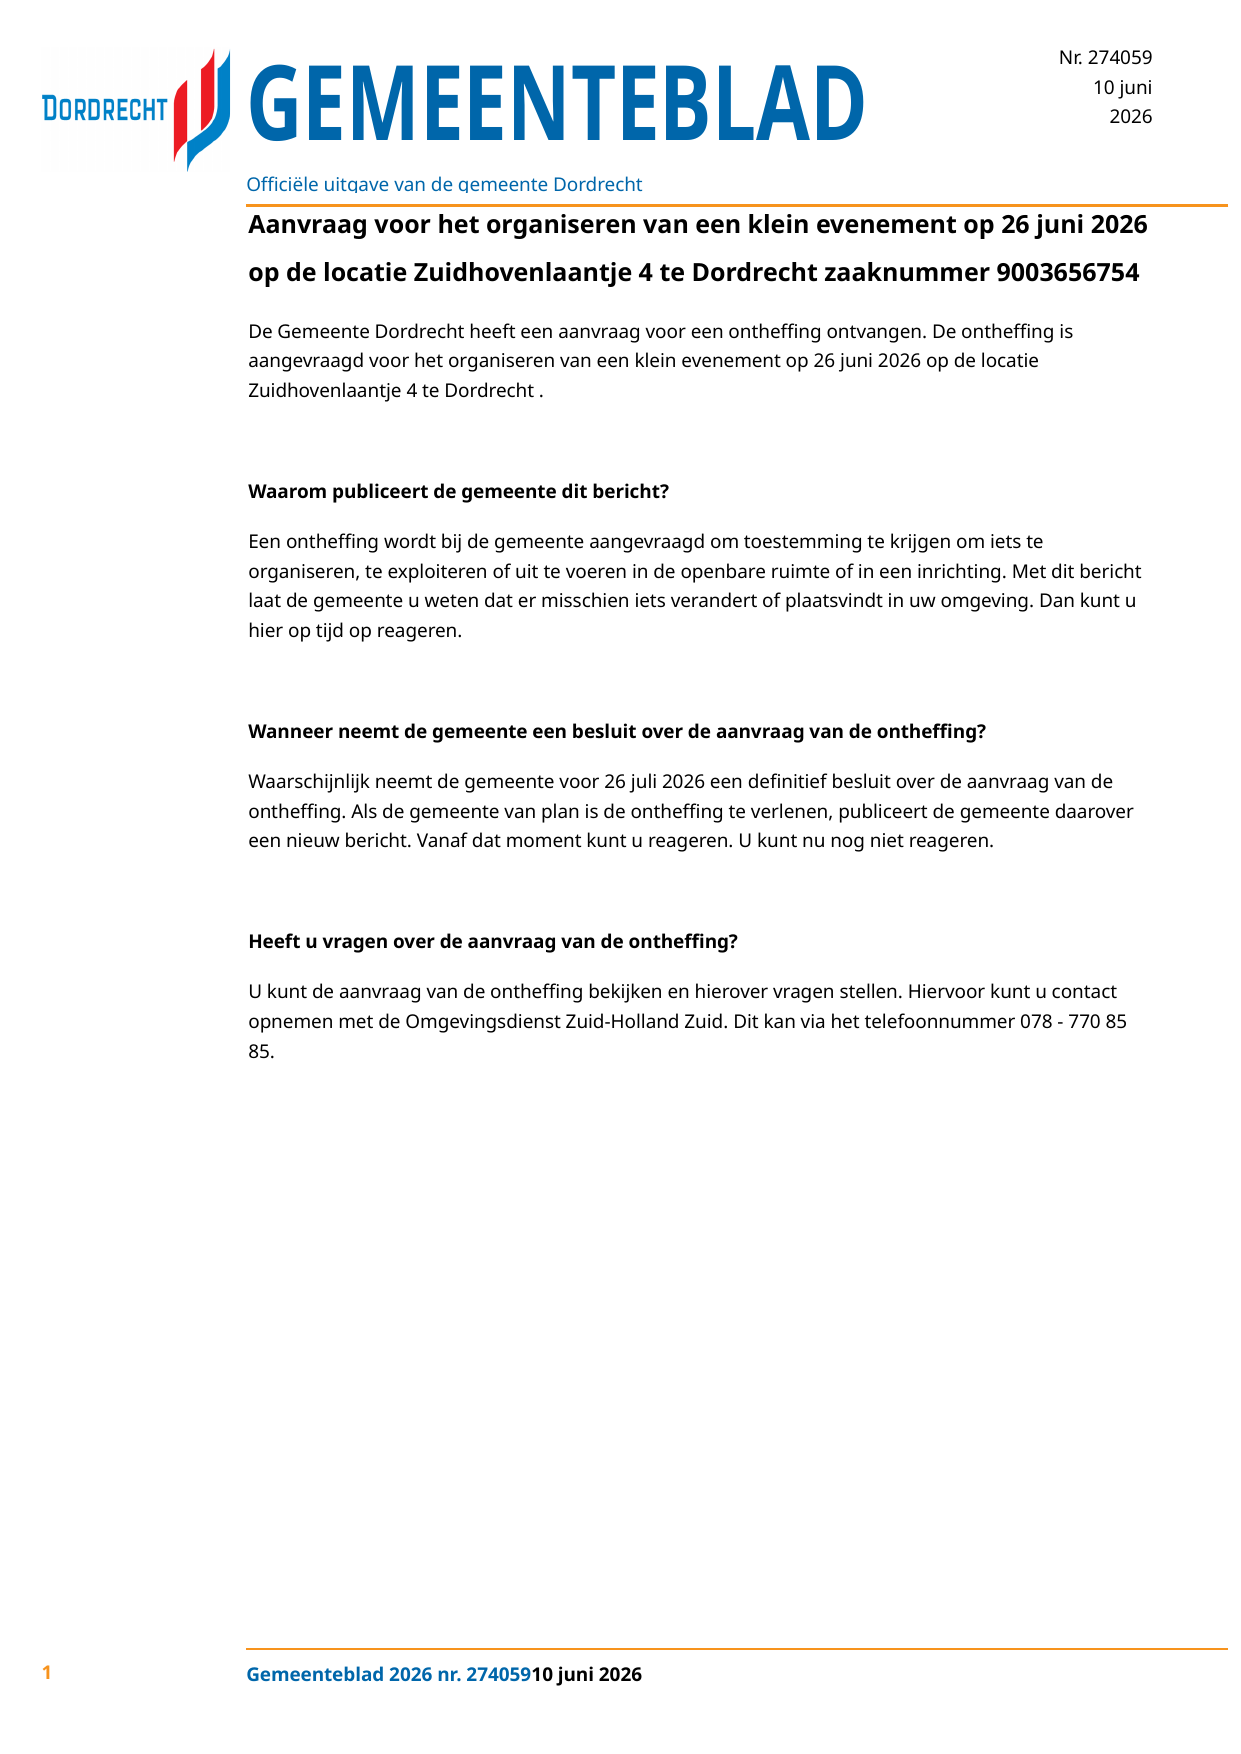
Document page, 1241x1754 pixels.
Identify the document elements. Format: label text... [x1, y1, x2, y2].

text Waarschijnlijk neemt de gemeente voor 26 juli 2026 een definitief besluit over de aanvraag van de ontheffing. Als de gemeente van plan is de ontheffing te verlenen, publiceert de gemeente daarover een nieuw bericht. Vanaf dat moment kunt u reageren. U kunt nu nog niet reageren. [248, 768, 1152, 853]
text Een ontheffing wordt bij de gemeente aangevraagd om toestemming te krijgen om iets te organiseren, te exploiteren of uit te voeren in de openbare ruimte of in een inrichting. Met dit bericht laat de gemeente u weten dat er misschien iets verandert of plaatsvindt in uw omgeving. Dan kunt u hier op tijd op reageren. [248, 528, 1152, 643]
text De Gemeente Dordrecht heeft een aanvraag voor een ontheffing ontvangen. De ontheffing is aangevraagd voor het organiseren van een klein evenement op 26 juni 2026 op de locatie Zuidhovenlaantje 4 te Dordrecht . [248, 318, 1152, 403]
text Wanneer neemt de gemeente een besluit over de aanvraag van de ontheffing? [248, 718, 1152, 744]
text Waarom publiceert de gemeente dit bericht? [248, 478, 1152, 504]
picture [41, 47, 231, 172]
text U kunt de aanvraag van de ontheffing bekijken en hierover vragen stellen. Hiervoor kunt u contact opnemen met de Omgevingsdienst Zuid-Holland Zuid. Dit kan via het telefoonnummer 078 - 770 85 85. [248, 979, 1152, 1064]
text Heeft u vragen over de aanvraag van de ontheffing? [248, 928, 1152, 954]
text Aanvraag voor het organiseren van een klein evenement op 26 juni 2026 op de locatie Zuidhovenlaantje 4 te Dordrecht zaaknummer 9003656754 [248, 207, 1152, 288]
